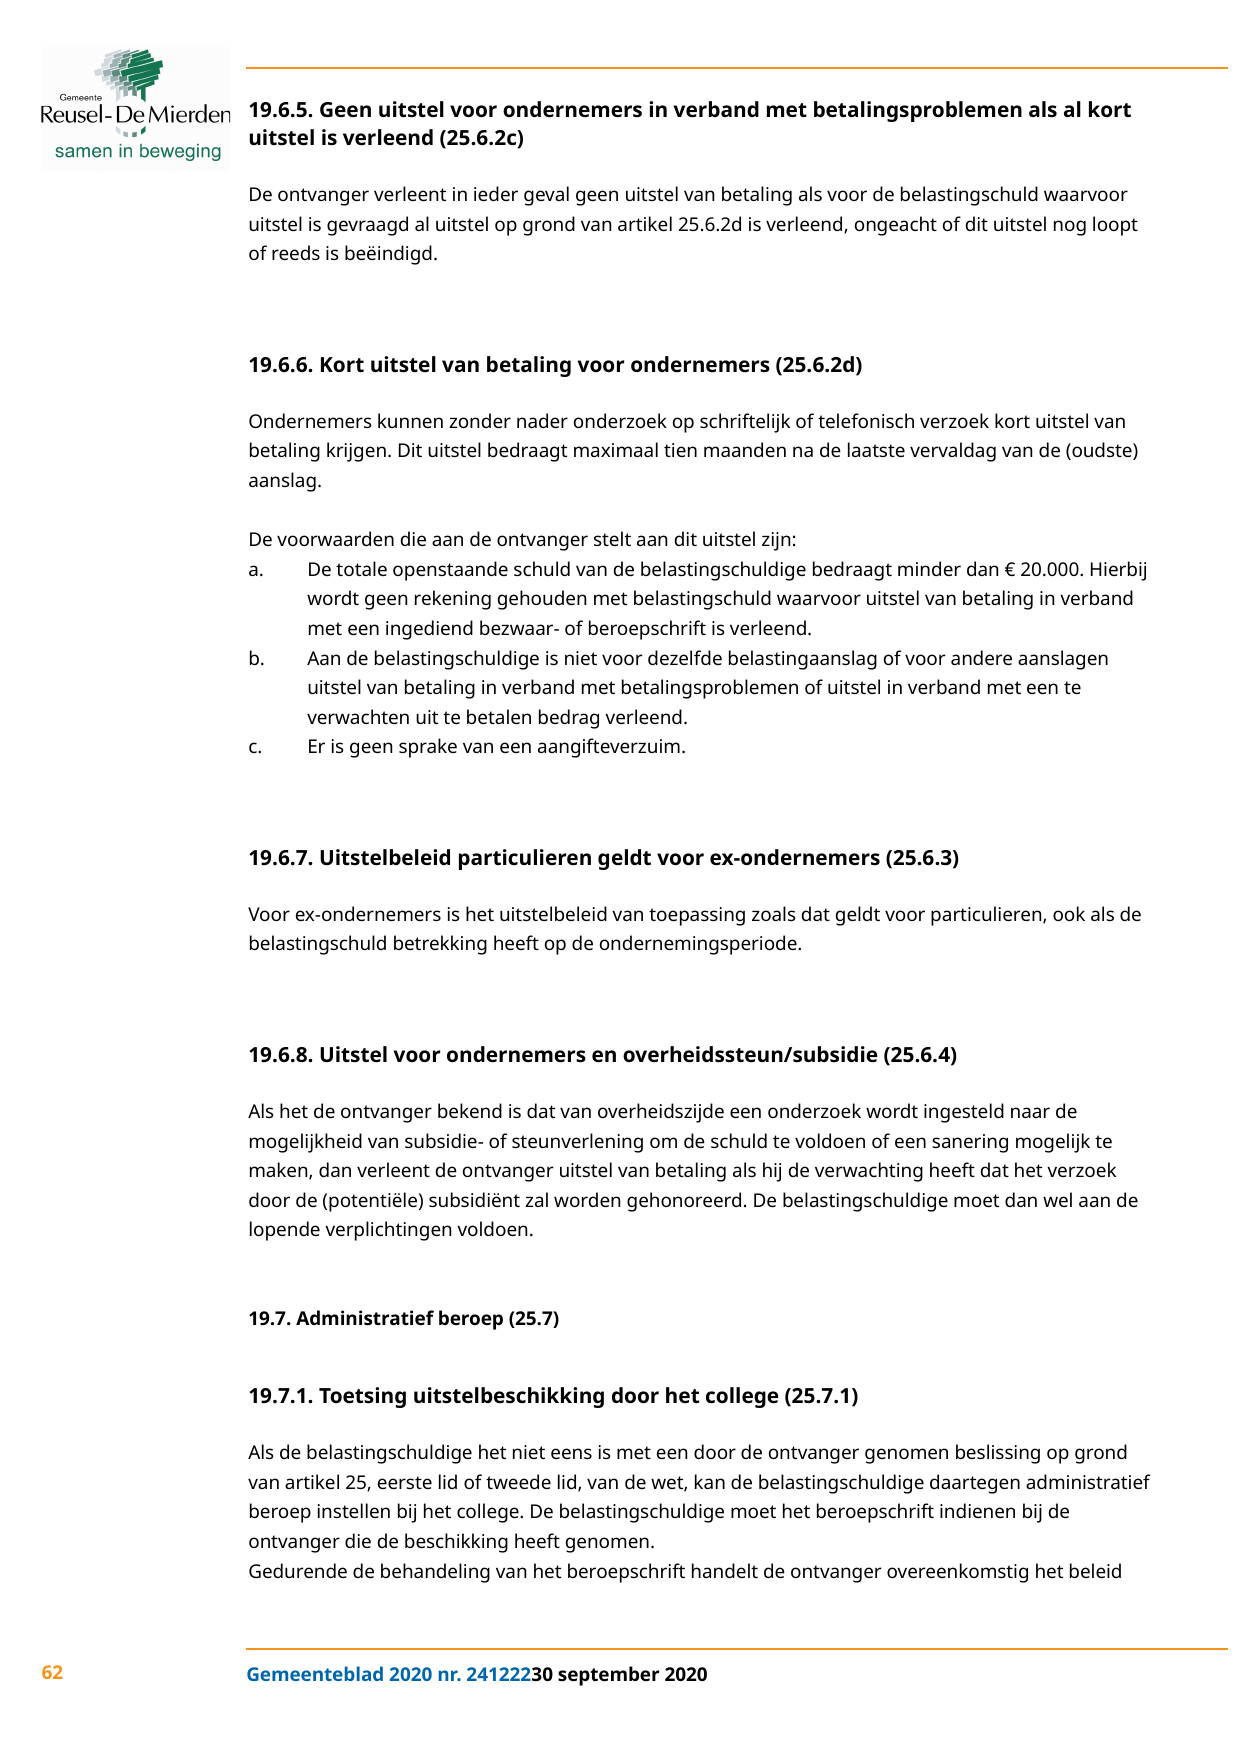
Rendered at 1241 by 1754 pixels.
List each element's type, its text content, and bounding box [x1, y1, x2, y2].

list Er is geen sprake van een aangifteverzuim. [248, 733, 1152, 759]
text 19.6.8. Uitstel voor ondernemers en overheidssteun/subsidie (25.6.4) [248, 1040, 1152, 1069]
text 19.6.7. Uitstelbeleid particulieren geldt voor ex-ondernemers (25.6.3) [248, 843, 1152, 871]
text Voor ex-ondernemers is het uitstelbeleid van toepassing zoals dat geldt voor particulieren, ook als de belastingschuld betrekking heeft op de ondernemingsperiode. [248, 901, 1152, 956]
text 19.7. Administratief beroep (25.7) [248, 1305, 1152, 1331]
text 19.7.1. Toetsing uitstelbeschikking door het college (25.7.1) [248, 1381, 1152, 1410]
list Aan de belastingschuldige is niet voor dezelfde belastingaanslag of voor andere aanslagen uitstel van betaling in verband met betalingsproblemen of uitstel in verband met een te verwachten uit te betalen bedrag verleend. [248, 645, 1152, 729]
list De totale openstaande schuld van de belastingschuldige bedraagt minder dan € 20.000. Hierbij wordt geen rekening gehouden met belastingschuld waarvoor uitstel van betaling in verband met een ingediend bezwaar- of beroepschrift is verleend. [248, 556, 1152, 641]
picture [41, 47, 231, 172]
text Als de belastingschuldige het niet eens is met een door de ontvanger genomen beslissing op grond van artikel 25, eerste lid of tweede lid, van de wet, kan de belastingschuldige daartegen administratief beroep instellen bij het college. De belastingschuldige moet het beroepschrift indienen bij de ontvanger die de beschikking heeft genomen. [248, 1439, 1152, 1554]
text 19.6.5. Geen uitstel voor ondernemers in verband met betalingsproblemen als al kort uitstel is verleend (25.6.2c) [248, 95, 1152, 152]
text Ondernemers kunnen zonder nader onderzoek op schriftelijk of telefonisch verzoek kort uitstel van betaling krijgen. Dit uitstel bedraagt maximaal tien maanden na de laatste vervaldag van de (oudste) aanslag. [248, 408, 1152, 493]
text De ontvanger verleent in ieder geval geen uitstel van betaling als voor de belastingschuld waarvoor uitstel is gevraagd al uitstel op grond van artikel 25.6.2d is verleend, ongeacht of dit uitstel nog loopt of reeds is beëindigd. [248, 181, 1152, 266]
text Gedurende de behandeling van het beroepschrift handelt de ontvanger overeenkomstig het beleid [248, 1558, 1152, 1583]
text De voorwaarden die aan de ontvanger stelt aan dit uitstel zijn: [248, 526, 1152, 552]
text Als het de ontvanger bekend is dat van overheidszijde een onderzoek wordt ingesteld naar de mogelijkheid van subsidie- of steunverlening om de schuld te voldoen of een sanering mogelijk te maken, dan verleent de ontvanger uitstel van betaling als hij de verwachting heeft dat het verzoek door de (potentiële) subsidiënt zal worden gehonoreerd. De belastingschuldige moet dan wel aan de lopende verplichtingen voldoen. [248, 1098, 1152, 1242]
text 19.6.6. Kort uitstel van betaling voor ondernemers (25.6.2d) [248, 350, 1152, 378]
